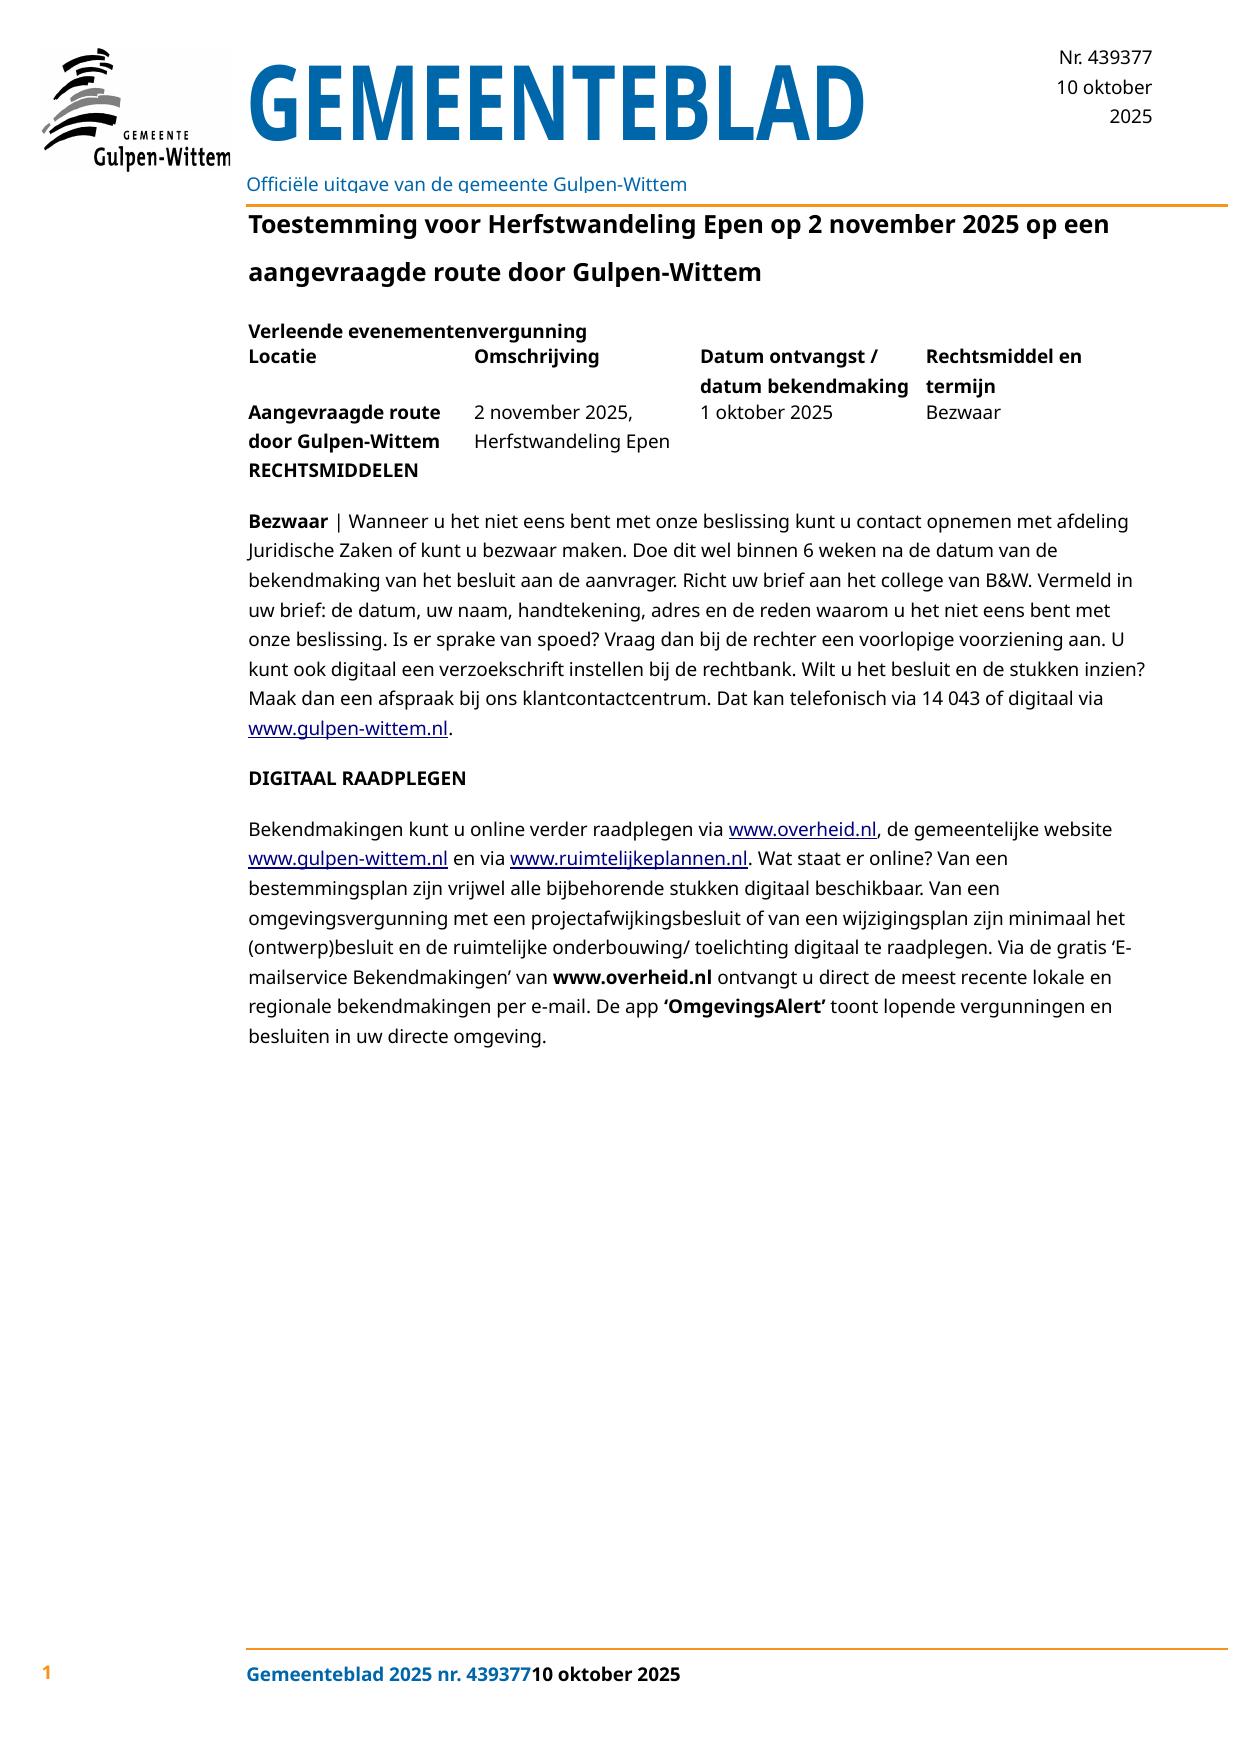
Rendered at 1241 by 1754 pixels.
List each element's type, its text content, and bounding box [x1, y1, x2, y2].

table_cell 1 oktober 2025 [700, 399, 926, 454]
text RECHTSMIDDELEN [248, 458, 1152, 483]
picture [41, 47, 231, 172]
table_cell Datum ontvangst / datum bekendmaking [700, 344, 926, 399]
table_cell Locatie [248, 344, 474, 399]
table_cell Rechtsmiddel en termijn [926, 344, 1152, 399]
text DIGITAAL RAADPLEGEN [248, 766, 1152, 791]
table_cell Aangevraagde route door Gulpen-Wittem [248, 399, 474, 454]
text Bekendmakingen kunt u online verder raadplegen via www.overheid.nl, de gemeentelijke website www.gulpen-wittem.nl en via www.ruimtelijkeplannen.nl. Wat staat er online? Van een bestemmingsplan zijn vrijwel alle bijbehorende stukken digitaal beschikbaar. Van een omgevingsvergunning met een projectafwijkingsbesluit of van een wijzigingsplan zijn minimaal het (ontwerp)besluit en de ruimtelijke onderbouwing/ toelichting digitaal te raadplegen. Via de gratis ‘E-mailservice Bekendmakingen’ van www.overheid.nl ontvangt u direct de meest recente lokale en regionale bekendmakingen per e-mail. De app ‘OmgevingsAlert’ toont lopende vergunningen en besluiten in uw directe omgeving. [248, 816, 1152, 1049]
text Toestemming voor Herfstwandeling Epen op 2 november 2025 op een aangevraagde route door Gulpen-Wittem [248, 207, 1152, 288]
table_cell Bezwaar [926, 399, 1152, 454]
table_cell Omschrijving [474, 344, 700, 399]
table_header Verleende evenementenvergunning [248, 318, 1152, 344]
table_cell 2 november 2025, Herfstwandeling Epen [474, 399, 700, 454]
text Bezwaar | Wanneer u het niet eens bent met onze beslissing kunt u contact opnemen met afdeling Juridische Zaken of kunt u bezwaar maken. Doe dit wel binnen 6 weken na de datum van de bekendmaking van het besluit aan de aanvrager. Richt uw brief aan het college van B&W. Vermeld in uw brief: de datum, uw naam, handtekening, adres en de reden waarom u het niet eens bent met onze beslissing. Is er sprake van spoed? Vraag dan bij de rechter een voorlopige voorziening aan. U kunt ook digitaal een verzoekschrift instellen bij de rechtbank. Wilt u het besluit en de stukken inzien? Maak dan een afspraak bij ons klantcontactcentrum. Dat kan telefonisch via 14 043 of digitaal via www.gulpen-wittem.nl. [248, 508, 1152, 741]
